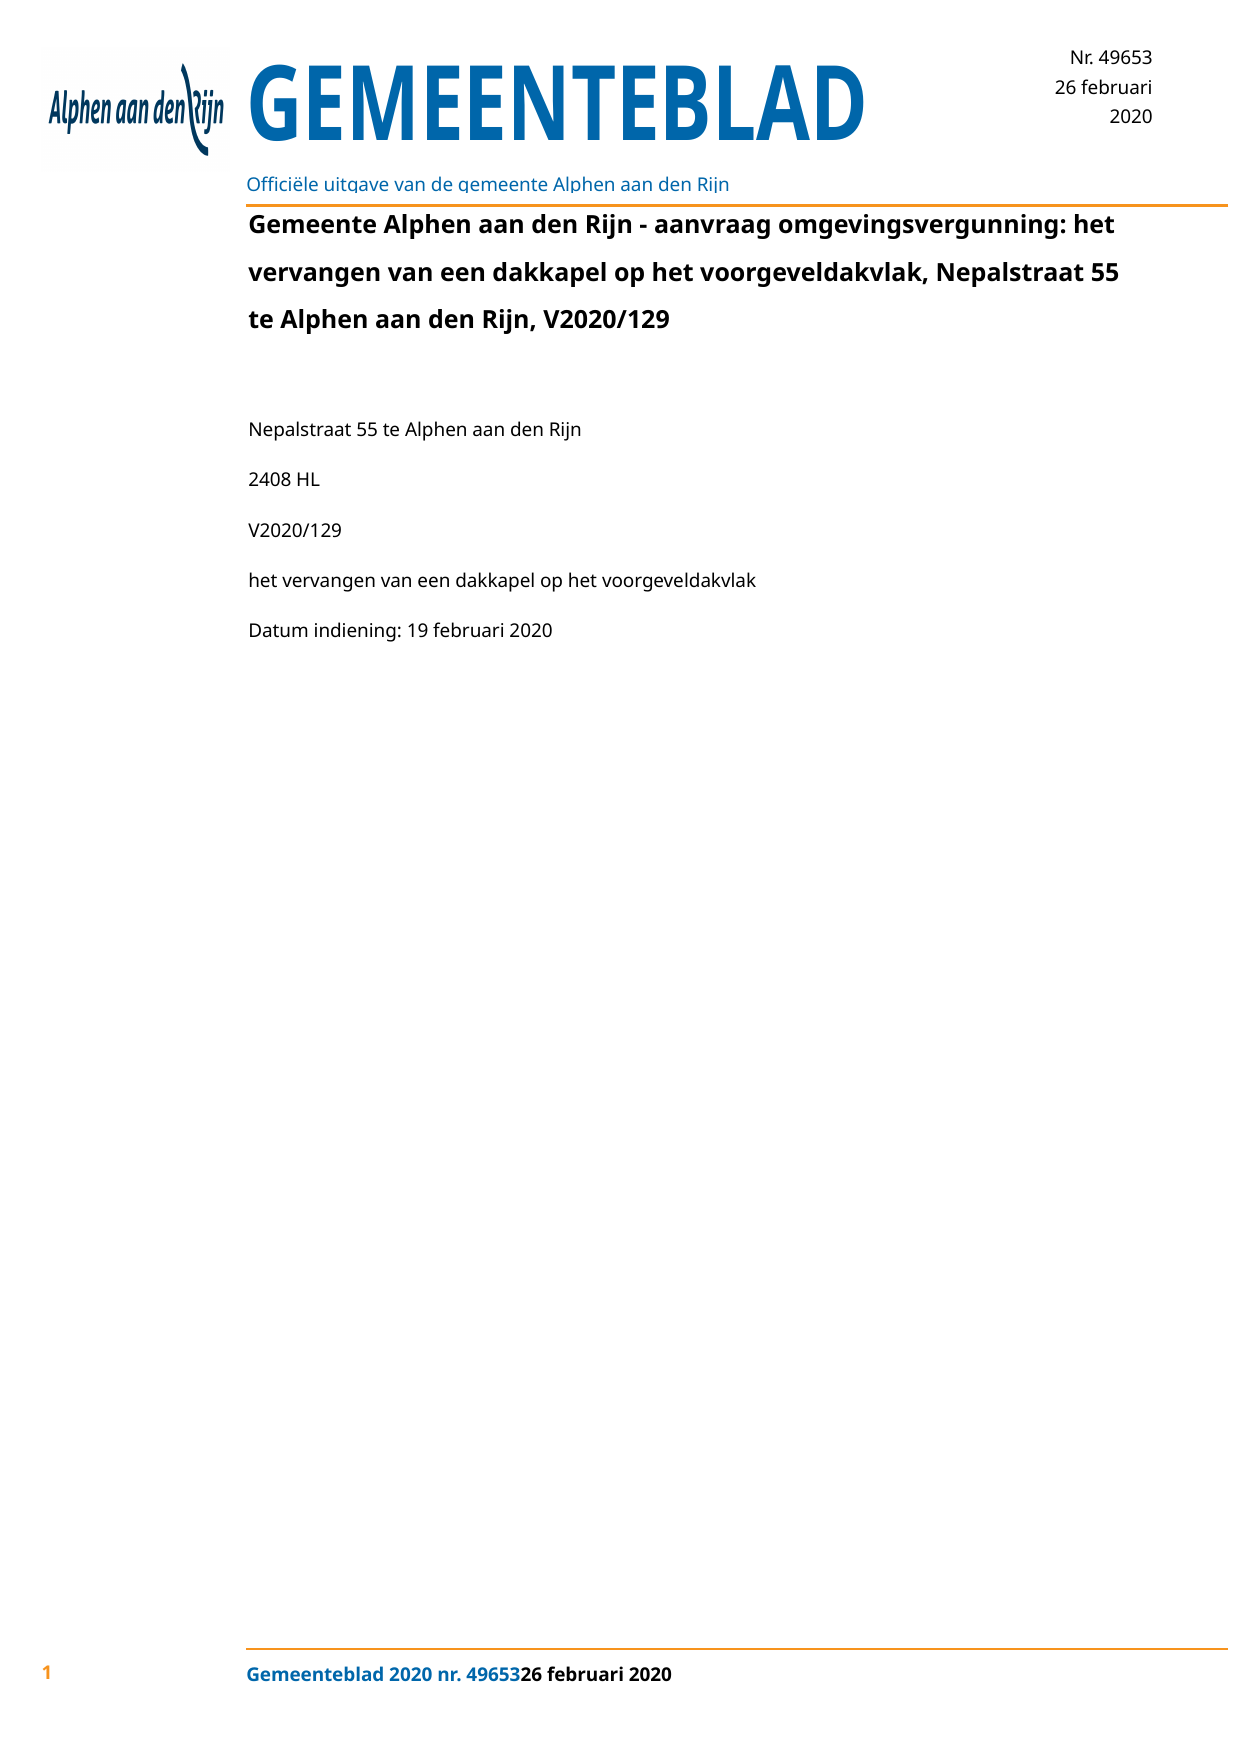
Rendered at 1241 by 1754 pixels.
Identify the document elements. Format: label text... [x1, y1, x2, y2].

text het vervangen van een dakkapel op het voorgeveldakvlak [248, 567, 1152, 593]
text Nepalstraat 55 te Alphen aan den Rijn [248, 416, 1152, 442]
text V2020/129 [248, 517, 1152, 542]
text Gemeente Alphen aan den Rijn - aanvraag omgevingsvergunning: het vervangen van een dakkapel op het voorgeveldakvlak, Nepalstraat 55 te Alphen aan den Rijn, V2020/129 [248, 207, 1152, 336]
picture [41, 47, 231, 172]
text Datum indiening: 19 februari 2020 [248, 618, 1152, 643]
text 2408 HL [248, 466, 1152, 492]
